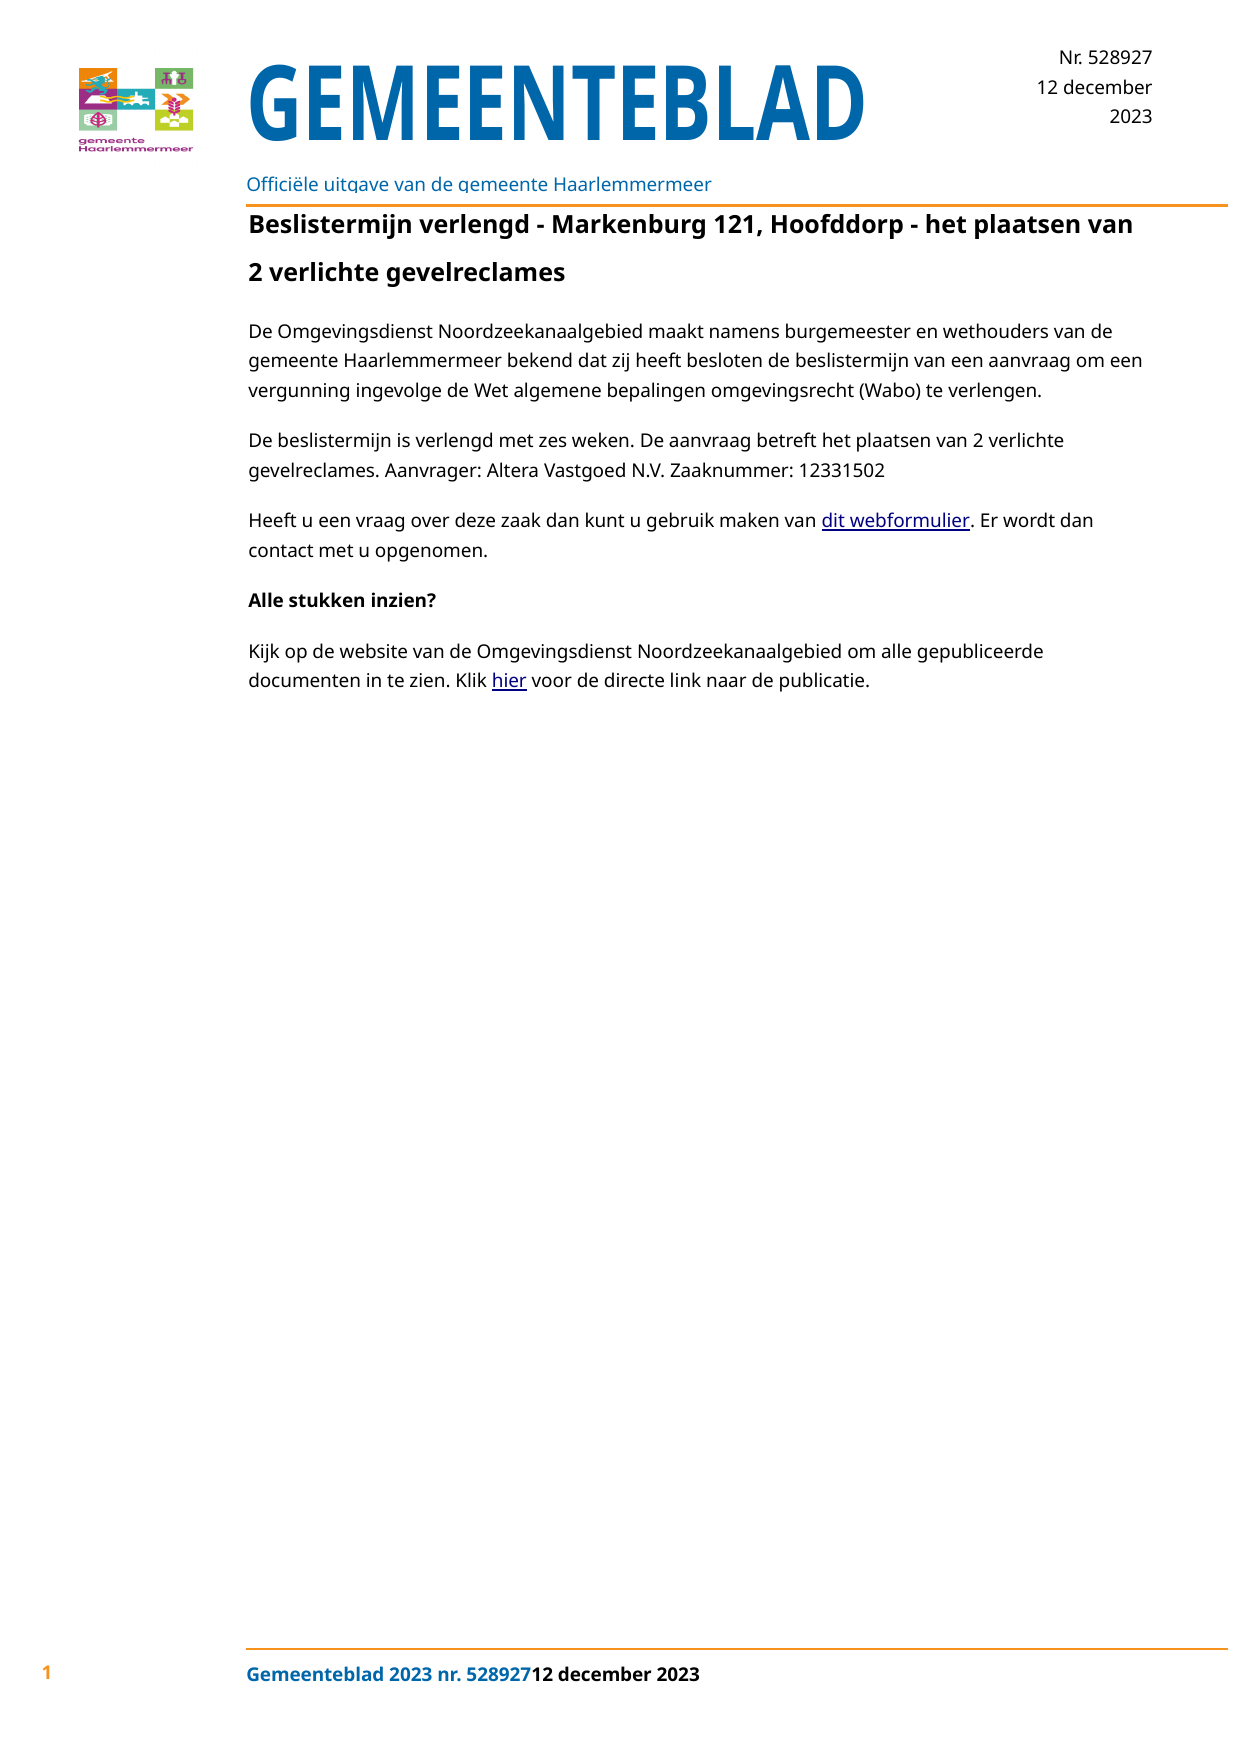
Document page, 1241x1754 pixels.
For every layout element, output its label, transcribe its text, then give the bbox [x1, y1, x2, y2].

text De Omgevingsdienst Noordzeekanaalgebied maakt namens burgemeester en wethouders van de gemeente Haarlemmermeer bekend dat zij heeft besloten de beslistermijn van een aanvraag om een vergunning ingevolge de Wet algemene bepalingen omgevingsrecht (Wabo) te verlengen. [248, 318, 1152, 403]
text Kijk op de website van de Omgevingsdienst Noordzeekanaalgebied om alle gepubliceerde documenten in te zien. Klik hier voor de directe link naar de publicatie. [248, 638, 1152, 693]
text Beslistermijn verlengd - Markenburg 121, Hoofddorp - het plaatsen van 2 verlichte gevelreclames [248, 207, 1152, 288]
picture [41, 47, 231, 172]
text De beslistermijn is verlengd met zes weken. De aanvraag betreft het plaatsen van 2 verlichte gevelreclames. Aanvrager: Altera Vastgoed N.V. Zaaknummer: 12331502 [248, 427, 1152, 483]
text Heeft u een vraag over deze zaak dan kunt u gebruik maken van dit webformulier. Er wordt dan contact met u opgenomen. [248, 507, 1152, 563]
text Alle stukken inzien? [248, 587, 1152, 613]
